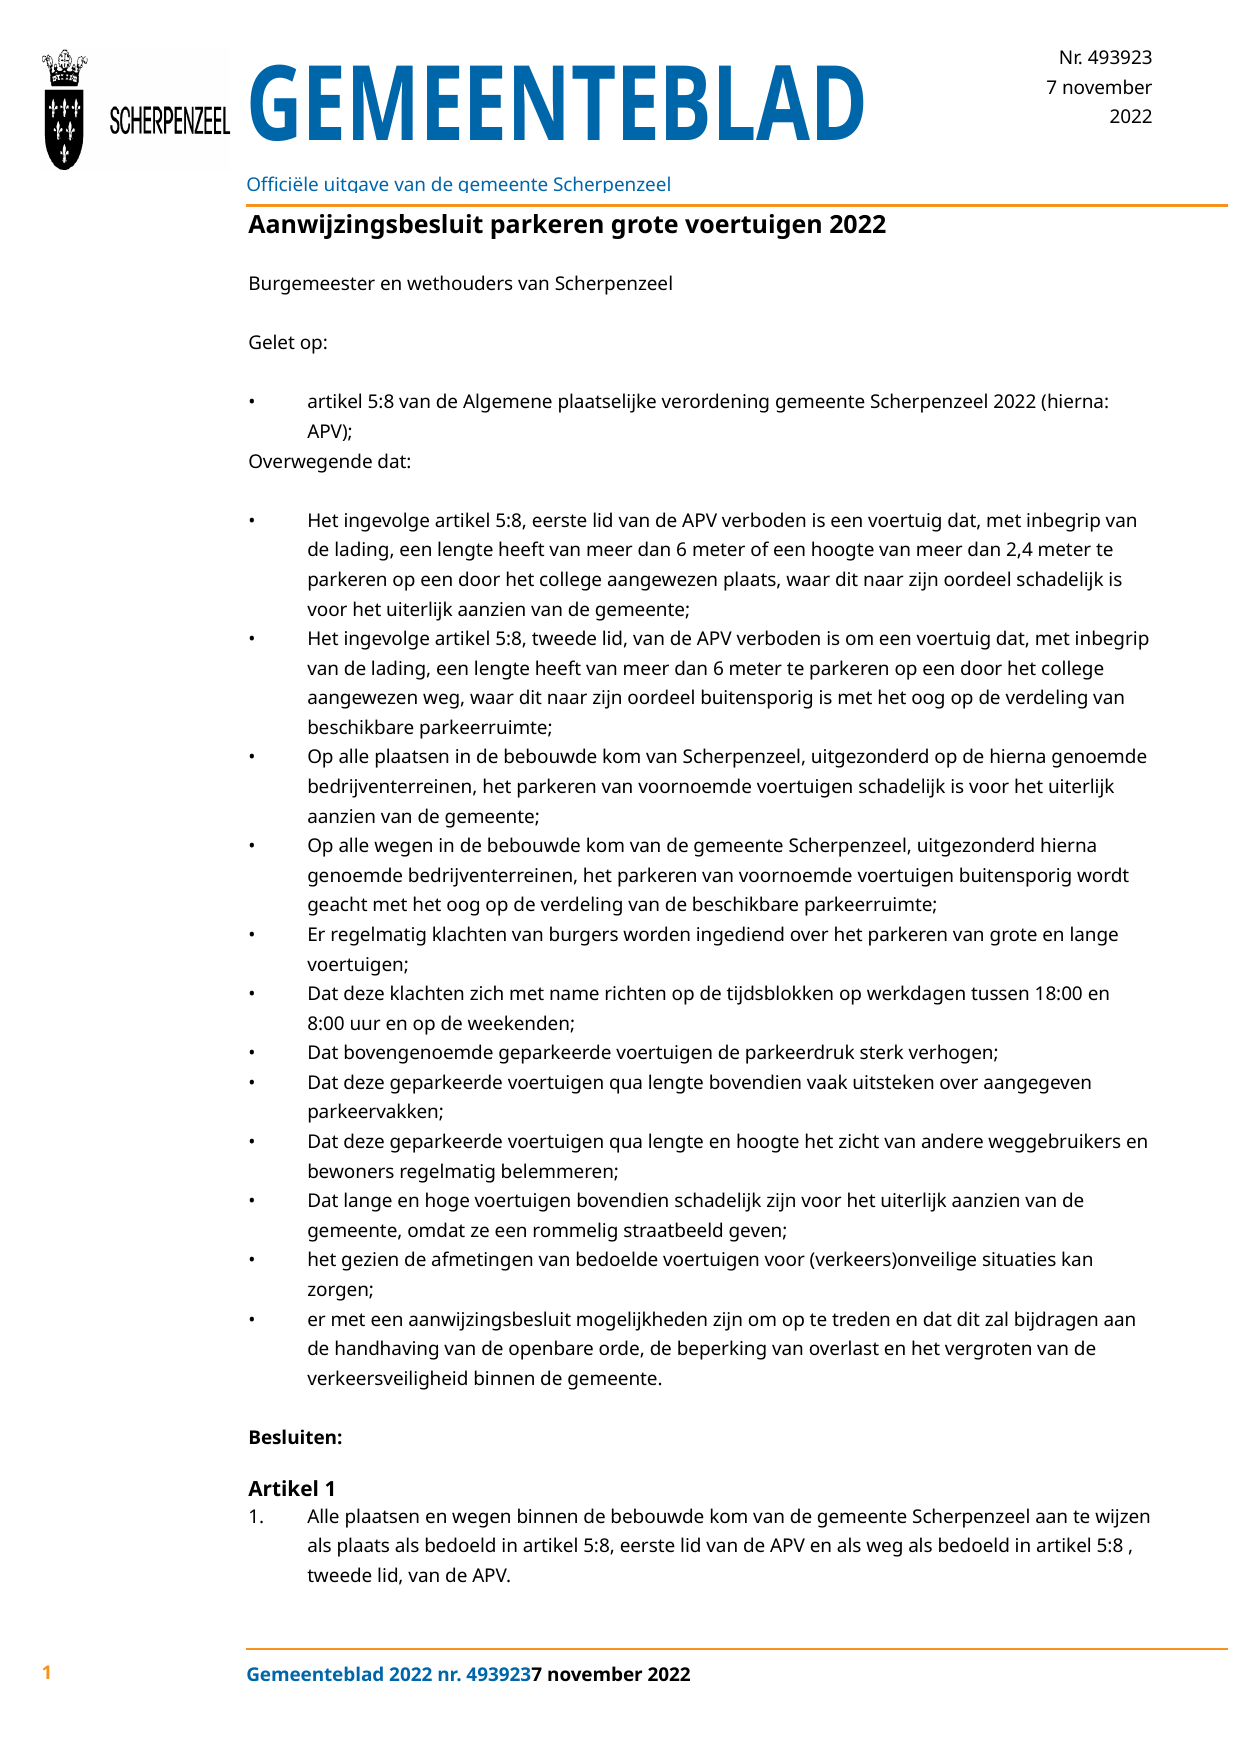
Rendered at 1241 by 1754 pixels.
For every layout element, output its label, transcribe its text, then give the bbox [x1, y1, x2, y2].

list Dat deze geparkeerde voertuigen qua lengte bovendien vaak uitsteken over aangegeven parkeervakken; [248, 1069, 1152, 1124]
list Dat bovengenoemde geparkeerde voertuigen de parkeerdruk sterk verhogen; [248, 1039, 1152, 1065]
list artikel 5:8 van de Algemene plaatselijke verordening gemeente Scherpenzeel 2022 (hierna: APV); [248, 389, 1152, 444]
list het gezien de afmetingen van bedoelde voertuigen voor (verkeers)onveilige situaties kan zorgen; [248, 1247, 1152, 1302]
text Aanwijzingsbesluit parkeren grote voertuigen 2022 [248, 207, 1152, 241]
text Gelet op: [248, 329, 1152, 355]
list er met een aanwijzingsbesluit mogelijkheden zijn om op te treden en dat dit zal bijdragen aan de handhaving van de openbare orde, de beperking van overlast en het vergroten van de verkeersveiligheid binnen de gemeente. [248, 1306, 1152, 1391]
list Er regelmatig klachten van burgers worden ingediend over het parkeren van grote en lange voertuigen; [248, 921, 1152, 976]
list Dat deze geparkeerde voertuigen qua lengte en hoogte het zicht van andere weggebruikers en bewoners regelmatig belemmeren; [248, 1128, 1152, 1183]
list Het ingevolge artikel 5:8, tweede lid, van de APV verboden is om een voertuig dat, met inbegrip van de lading, een lengte heeft van meer dan 6 meter te parkeren op een door het college aangewezen weg, waar dit naar zijn oordeel buitensporig is met het oog op de verdeling van beschikbare parkeerruimte; [248, 625, 1152, 740]
list Alle plaatsen en wegen binnen de bebouwde kom van de gemeente Scherpenzeel aan te wijzen als plaats als bedoeld in artikel 5:8, eerste lid van de APV en als weg als bedoeld in artikel 5:8 , tweede lid, van de APV. [248, 1503, 1152, 1588]
list Op alle plaatsen in de bebouwde kom van Scherpenzeel, uitgezonderd op de hierna genoemde bedrijventerreinen, het parkeren van voornoemde voertuigen schadelijk is voor het uiterlijk aanzien van de gemeente; [248, 744, 1152, 828]
text Overwegende dat: [248, 448, 1152, 473]
list Dat deze klachten zich met name richten op de tijdsblokken op werkdagen tussen 18:00 en 8:00 uur en op de weekenden; [248, 980, 1152, 1036]
text Burgemeester en wethouders van Scherpenzeel [248, 270, 1152, 296]
picture [41, 47, 231, 172]
list Het ingevolge artikel 5:8, eerste lid van de APV verboden is een voertuig dat, met inbegrip van de lading, een lengte heeft van meer dan 6 meter of een hoogte van meer dan 2,4 meter te parkeren op een door het college aangewezen plaats, waar dit naar zijn oordeel schadelijk is voor het uiterlijk aanzien van de gemeente; [248, 507, 1152, 621]
list Dat lange en hoge voertuigen bovendien schadelijk zijn voor het uiterlijk aanzien van de gemeente, omdat ze een rommelig straatbeeld geven; [248, 1187, 1152, 1243]
list Op alle wegen in de bebouwde kom van de gemeente Scherpenzeel, uitgezonderd hierna genoemde bedrijventerreinen, het parkeren van voornoemde voertuigen buitensporig wordt geacht met het oog op de verdeling van de beschikbare parkeerruimte; [248, 832, 1152, 917]
text Besluiten: [248, 1424, 1152, 1450]
text Artikel 1 [248, 1474, 1152, 1503]
